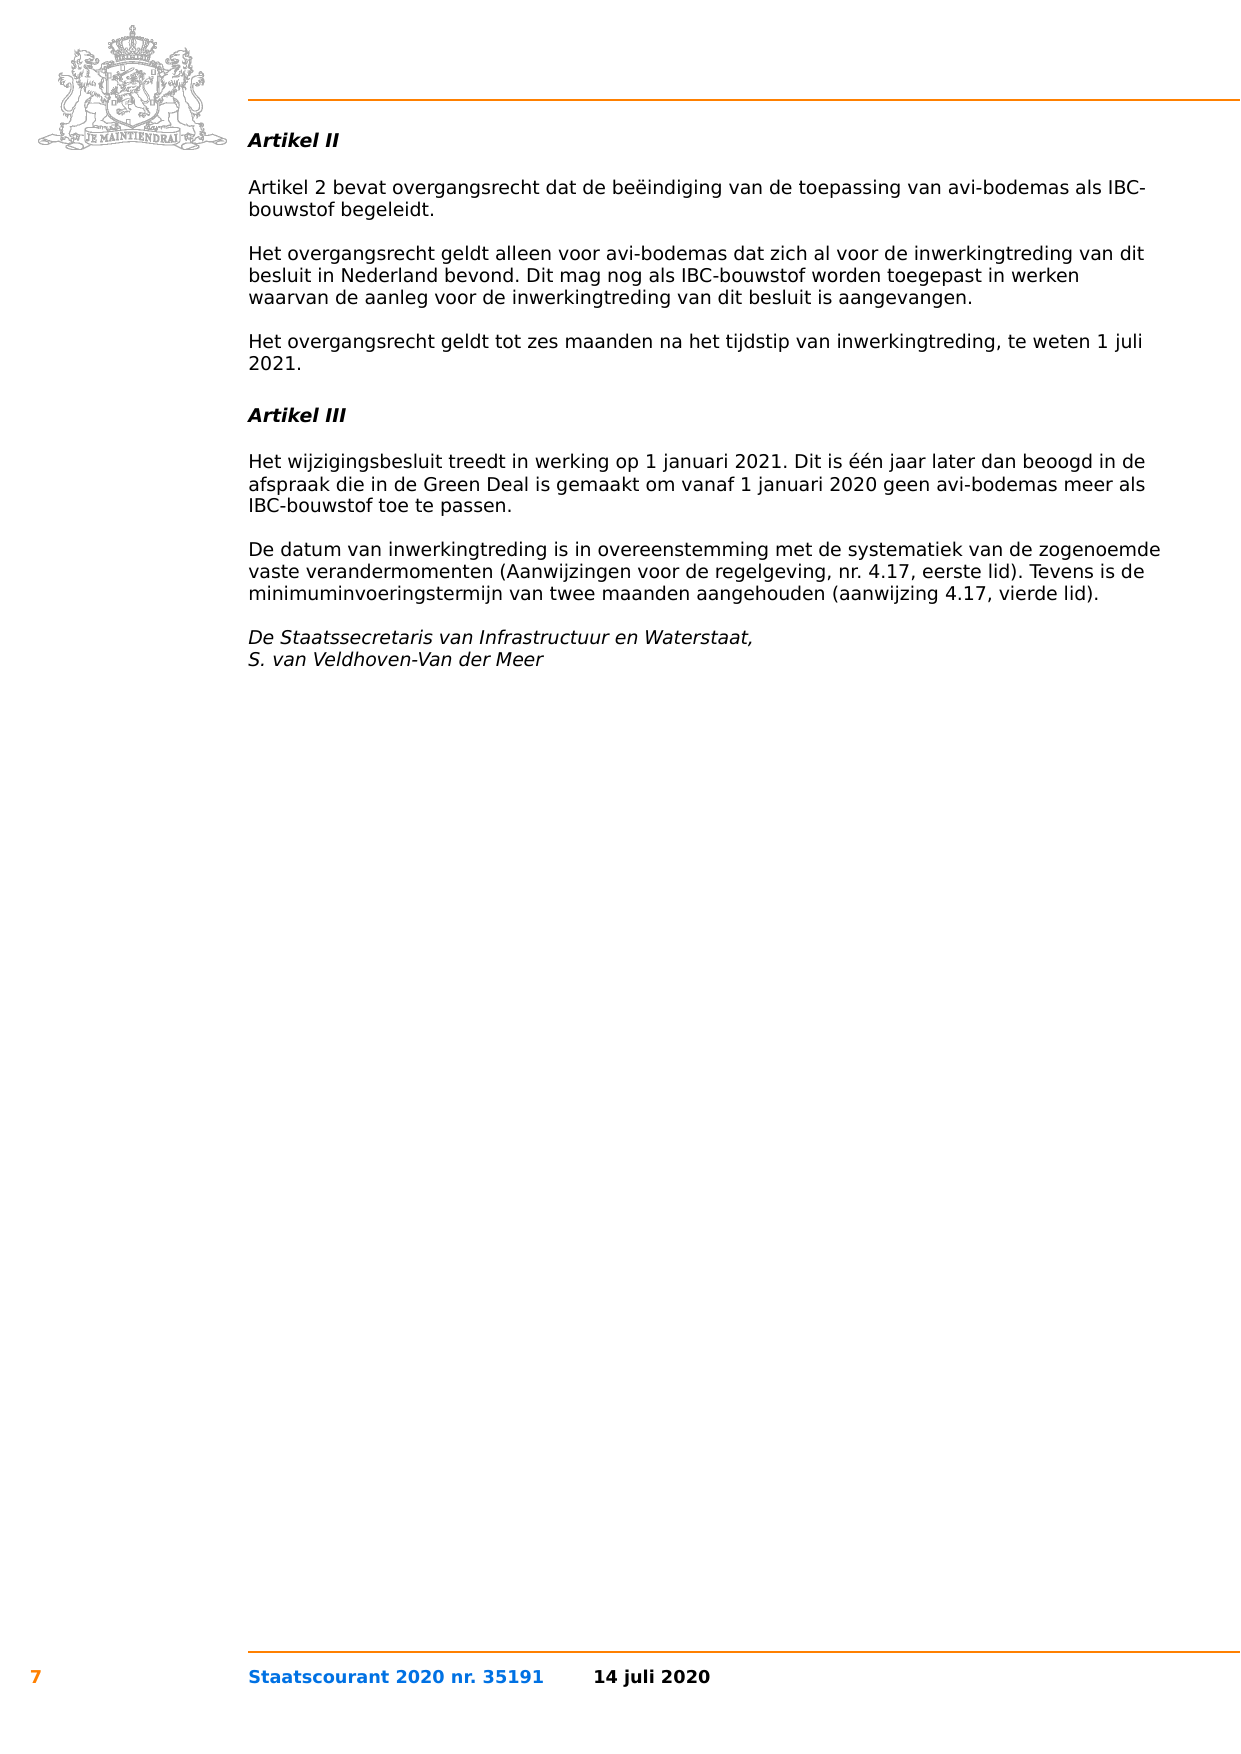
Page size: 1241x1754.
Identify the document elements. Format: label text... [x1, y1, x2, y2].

subtitle Artikel III [248, 404, 1163, 426]
picture [38, 25, 227, 150]
text De datum van inwerkingtreding is in overeenstemming met de systematiek van de zogenoemde vaste verandermomenten (Aanwijzingen voor de regelgeving, nr. 4.17, eerste lid). Tevens is de minimuminvoeringstermijn van twee maanden aangehouden (aanwijzing 4.17, vierde lid). [248, 539, 1163, 605]
text Het wijzigingsbesluit treedt in werking op 1 januari 2021. Dit is één jaar later dan beoogd in de afspraak die in de Green Deal is gemaakt om vanaf 1 januari 2020 geen avi-bodemas meer als IBC-bouwstof toe te passen. [248, 451, 1163, 517]
text De Staatssecretaris van Infrastructuur en Waterstaat, S. van Veldhoven-Van der Meer [248, 627, 1163, 671]
text Artikel 2 bevat overgangsrecht dat de beëindiging van de toepassing van avi-bodemas als IBC-bouwstof begeleidt. [248, 177, 1163, 221]
text Het overgangsrecht geldt tot zes maanden na het tijdstip van inwerkingtreding, te weten 1 juli 2021. [248, 331, 1163, 374]
subtitle Artikel II [248, 130, 1163, 152]
text Het overgangsrecht geldt alleen voor avi-bodemas dat zich al voor de inwerkingtreding van dit besluit in Nederland bevond. Dit mag nog als IBC-bouwstof worden toegepast in werken waarvan de aanleg voor de inwerkingtreding van dit besluit is aangevangen. [248, 243, 1163, 309]
